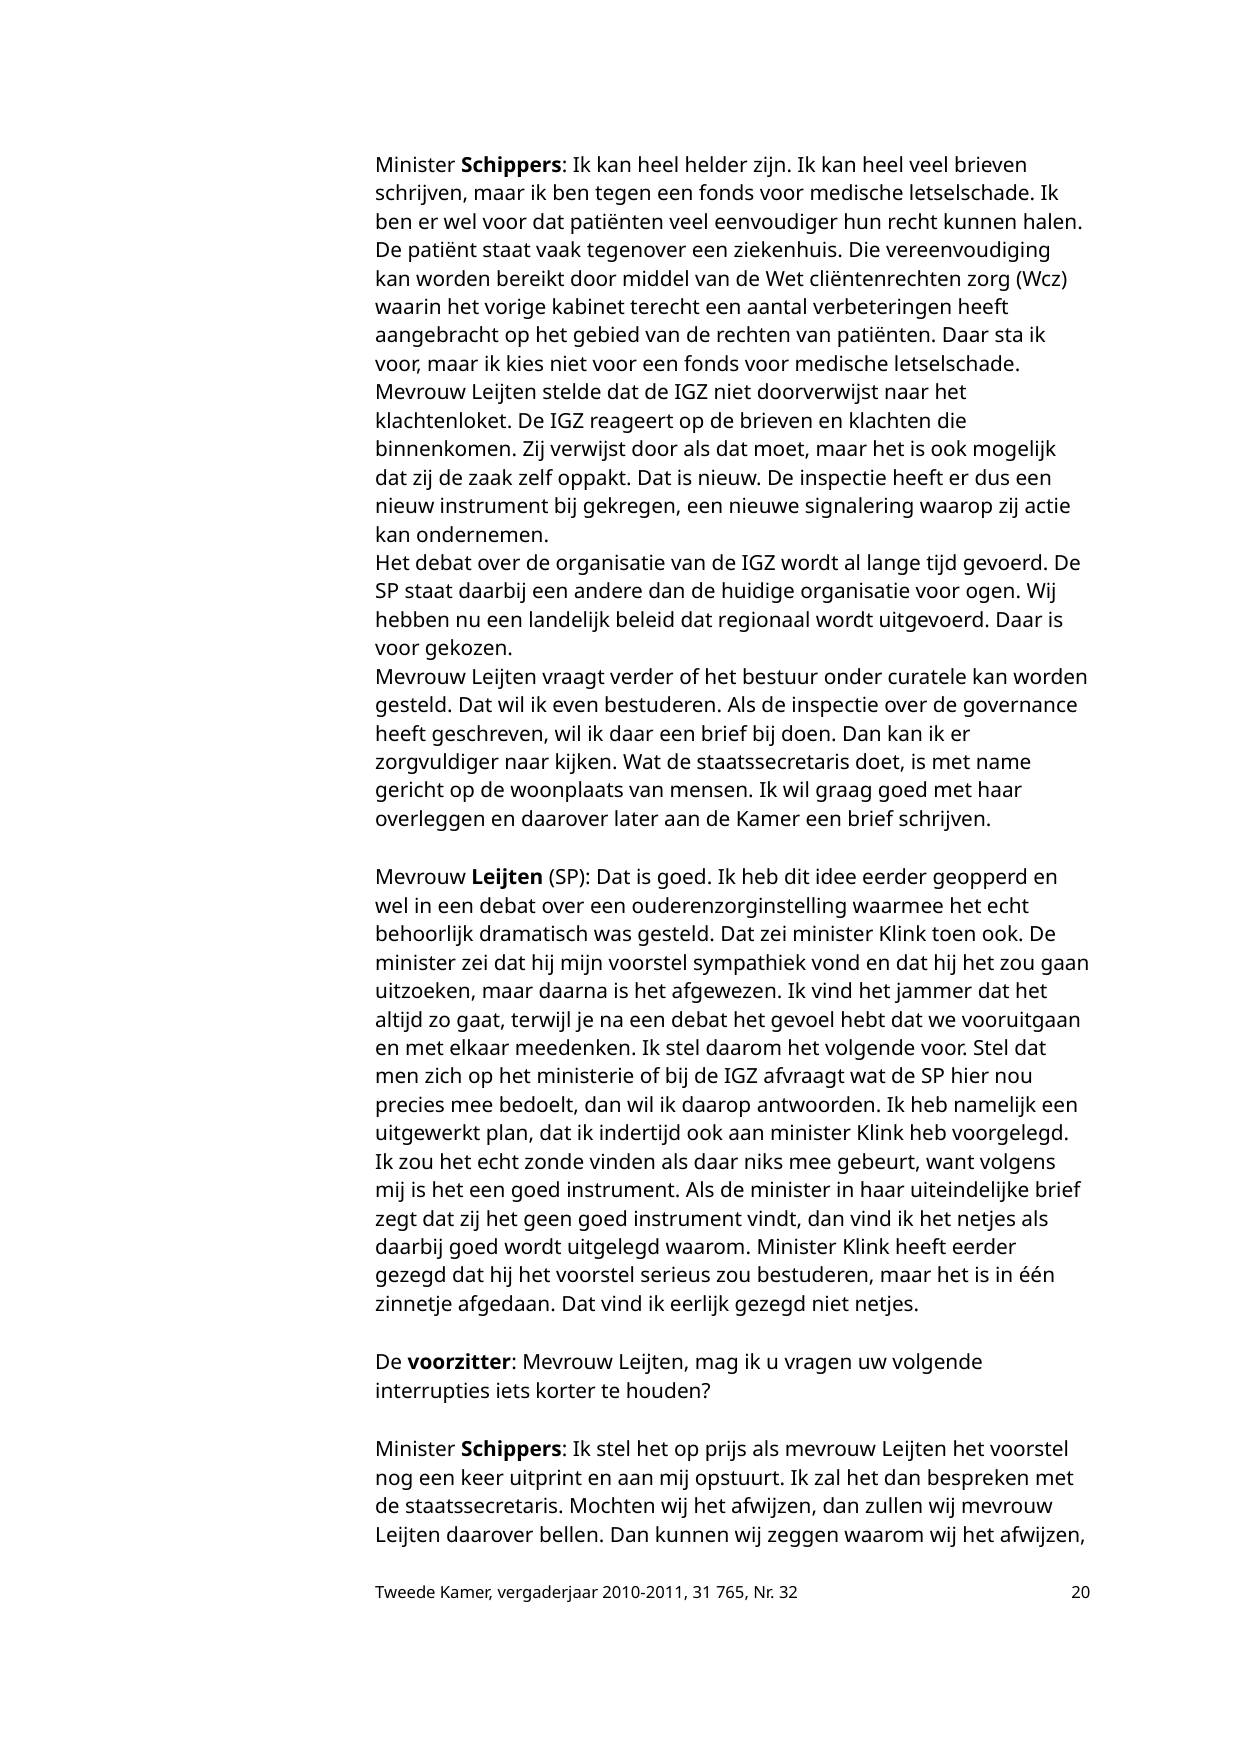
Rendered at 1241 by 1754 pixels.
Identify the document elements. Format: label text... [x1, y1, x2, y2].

text Minister Schippers: Ik kan heel helder zijn. Ik kan heel veel brieven schrijven, maar ik ben tegen een fonds voor medische letselschade. Ik ben er wel voor dat patiënten veel eenvoudiger hun recht kunnen halen. De patiënt staat vaak tegenover een ziekenhuis. Die vereenvoudiging kan worden bereikt door middel van de Wet cliëntenrechten zorg (Wcz) waarin het vorige kabinet terecht een aantal verbeteringen heeft aangebracht op het gebied van de rechten van patiënten. Daar sta ik voor, maar ik kies niet voor een fonds voor medische letselschade. [375, 150, 1090, 377]
text Mevrouw Leijten vraagt verder of het bestuur onder curatele kan worden gesteld. Dat wil ik even bestuderen. Als de inspectie over de governance heeft geschreven, wil ik daar een brief bij doen. Dan kan ik er zorgvuldiger naar kijken. Wat de staatssecretaris doet, is met name gericht op de woonplaats van mensen. Ik wil graag goed met haar overleggen en daarover later aan de Kamer een brief schrijven. [375, 662, 1090, 832]
text Minister Schippers: Ik stel het op prijs als mevrouw Leijten het voorstel nog een keer uitprint en aan mij opstuurt. Ik zal het dan bespreken met de staatssecretaris. Mochten wij het afwijzen, dan zullen wij mevrouw Leijten daarover bellen. Dan kunnen wij zeggen waarom wij het afwijzen, [375, 1434, 1090, 1548]
text Mevrouw Leijten stelde dat de IGZ niet doorverwijst naar het klachtenloket. De IGZ reageert op de brieven en klachten die binnenkomen. Zij verwijst door als dat moet, maar het is ook mogelijk dat zij de zaak zelf oppakt. Dat is nieuw. De inspectie heeft er dus een nieuw instrument bij gekregen, een nieuwe signalering waarop zij actie kan ondernemen. [375, 377, 1090, 548]
text Het debat over de organisatie van de IGZ wordt al lange tijd gevoerd. De SP staat daarbij een andere dan de huidige organisatie voor ogen. Wij hebben nu een landelijk beleid dat regionaal wordt uitgevoerd. Daar is voor gekozen. [375, 548, 1090, 662]
text De voorzitter: Mevrouw Leijten, mag ik u vragen uw volgende interrupties iets korter te houden? [375, 1347, 1090, 1404]
text Mevrouw Leijten (SP): Dat is goed. Ik heb dit idee eerder geopperd en wel in een debat over een ouderenzorginstelling waarmee het echt behoorlijk dramatisch was gesteld. Dat zei minister Klink toen ook. De minister zei dat hij mijn voorstel sympathiek vond en dat hij het zou gaan uitzoeken, maar daarna is het afgewezen. Ik vind het jammer dat het altijd zo gaat, terwijl je na een debat het gevoel hebt dat we vooruitgaan en met elkaar meedenken. Ik stel daarom het volgende voor. Stel dat men zich op het ministerie of bij de IGZ afvraagt wat de SP hier nou precies mee bedoelt, dan wil ik daarop antwoorden. Ik heb namelijk een uitgewerkt plan, dat ik indertijd ook aan minister Klink heb voorgelegd. Ik zou het echt zonde vinden als daar niks mee gebeurt, want volgens mij is het een goed instrument. Als de minister in haar uiteindelijke brief zegt dat zij het geen goed instrument vindt, dan vind ik het netjes als daarbij goed wordt uitgelegd waarom. Minister Klink heeft eerder gezegd dat hij het voorstel serieus zou bestuderen, maar het is in één zinnetje afgedaan. Dat vind ik eerlijk gezegd niet netjes. [375, 862, 1090, 1317]
